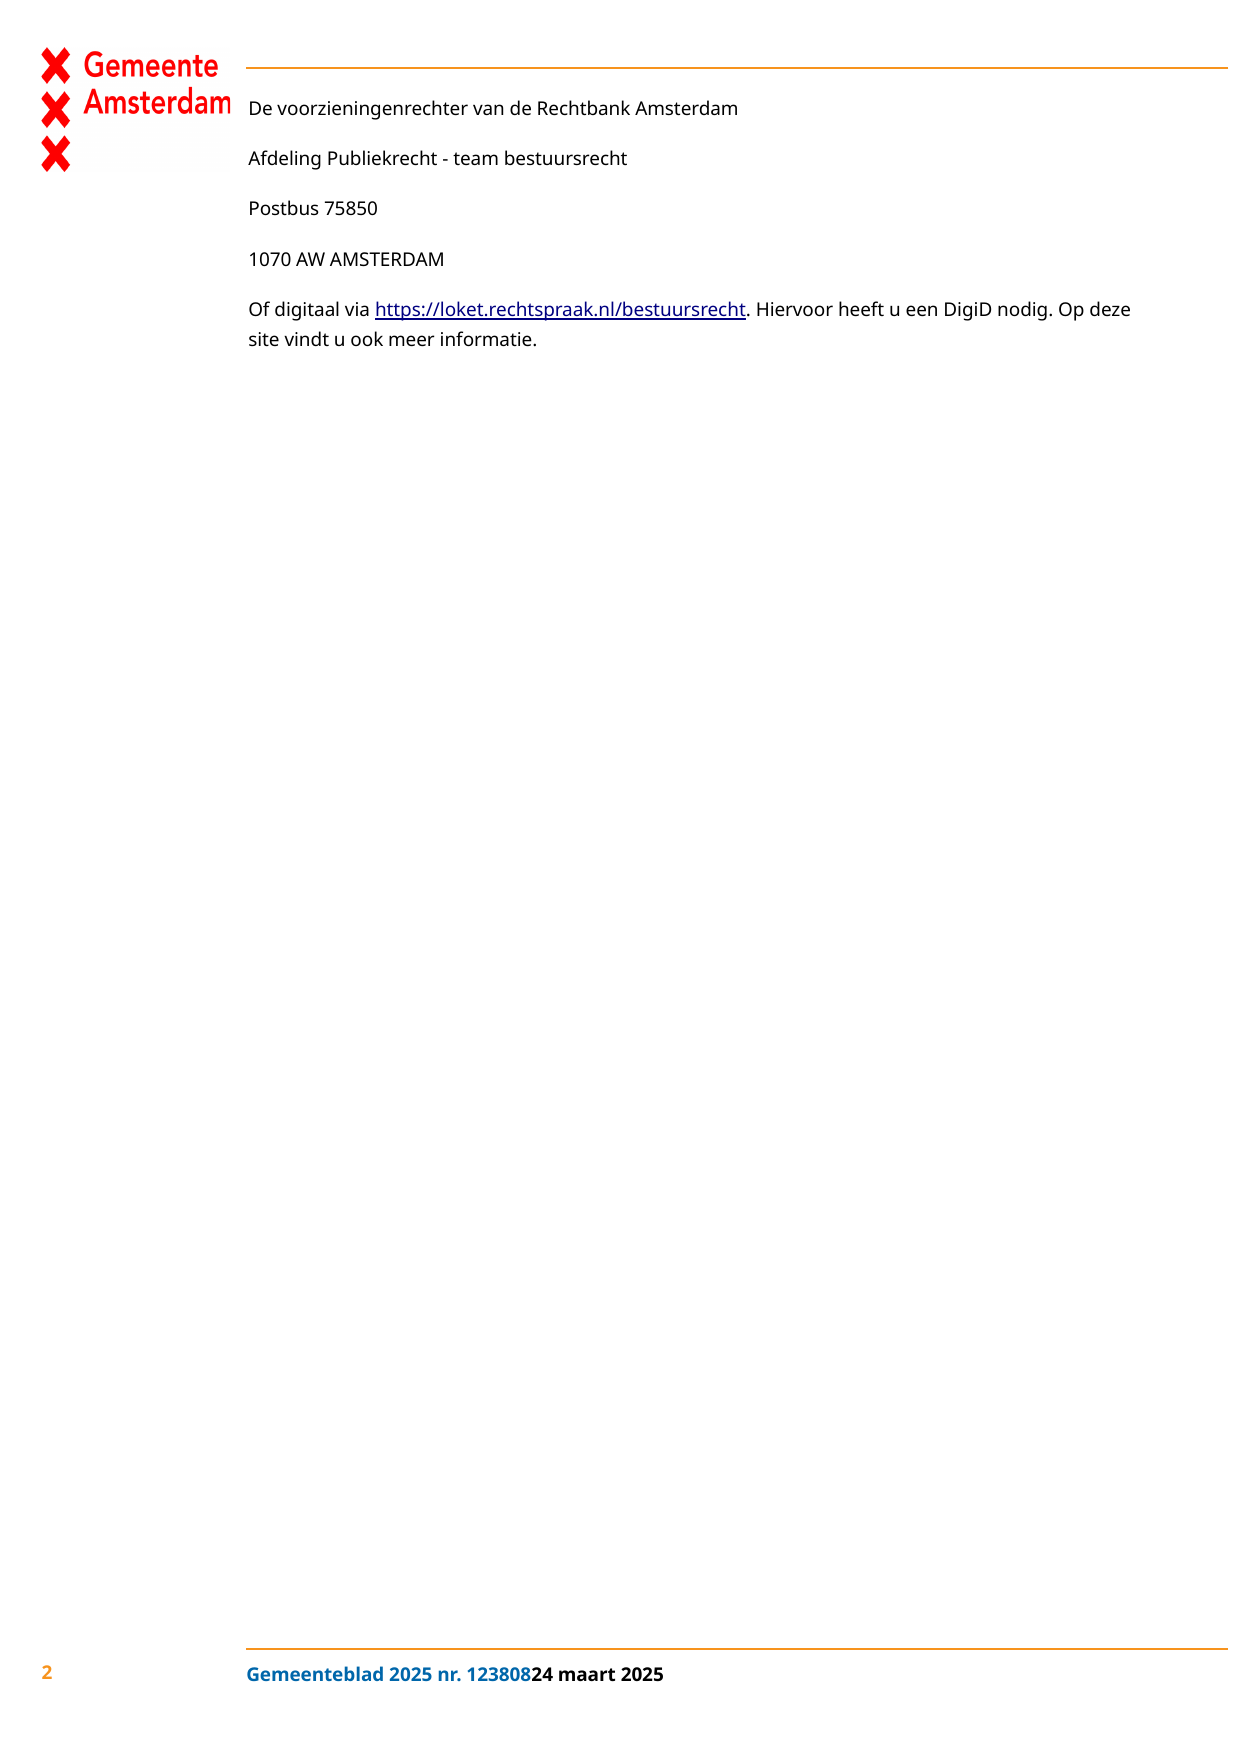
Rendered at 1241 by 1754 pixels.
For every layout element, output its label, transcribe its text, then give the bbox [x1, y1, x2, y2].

text Postbus 75850 [248, 196, 1152, 221]
text 1070 AW AMSTERDAM [248, 246, 1152, 272]
text De voorzieningenrechter van de Rechtbank Amsterdam [248, 95, 1152, 121]
text Afdeling Publiekrecht - team bestuursrecht [248, 145, 1152, 171]
text Of digitaal via https://loket.rechtspraak.nl/bestuursrecht. Hiervoor heeft u een DigiD nodig. Op deze site vindt u ook meer informatie. [248, 296, 1152, 352]
picture [41, 47, 231, 172]
